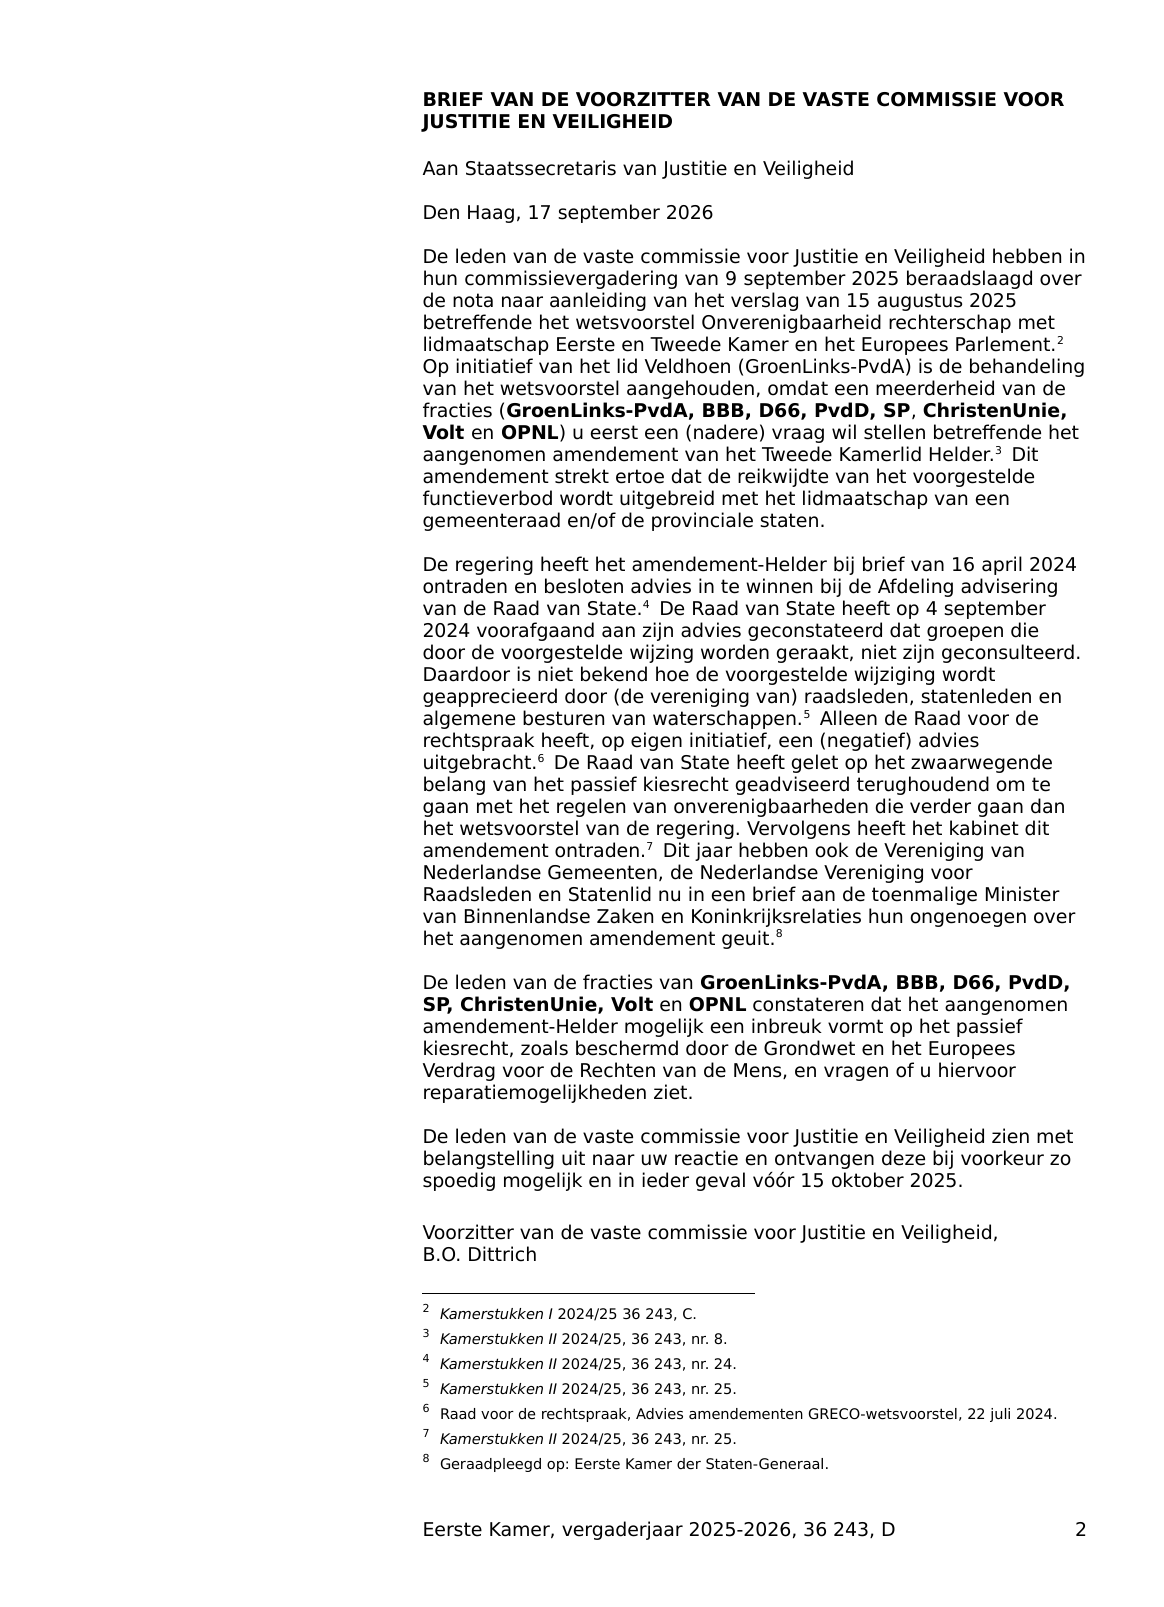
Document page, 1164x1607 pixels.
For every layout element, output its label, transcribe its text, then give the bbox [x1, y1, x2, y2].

text Den Haag, 17 september 2026 [422, 202, 1087, 224]
text Kamerstukken II 2024/25, 36 243, nr. 24. [422, 1352, 1087, 1374]
text De leden van de vaste commissie voor Justitie en Veiligheid zien met belangstelling uit naar uw reactie en ontvangen deze bij voorkeur zo spoedig mogelijk en in ieder geval vóór 15 oktober 2025. [422, 1126, 1087, 1192]
text Kamerstukken II 2024/25, 36 243, nr. 8. [422, 1327, 1087, 1349]
text Kamerstukken I 2024/25 36 243, C. [422, 1302, 1087, 1324]
text Raad voor de rechtspraak, Advies amendementen GRECO-wetsvoorstel, 22 juli 2024. [422, 1402, 1087, 1424]
text Aan Staatssecretaris van Justitie en Veiligheid [422, 158, 1087, 180]
text Geraadpleegd op: Eerste Kamer der Staten-Generaal. [422, 1452, 1087, 1474]
text Kamerstukken II 2024/25, 36 243, nr. 25. [422, 1427, 1087, 1449]
text Voorzitter van de vaste commissie voor Justitie en Veiligheid, B.O. Dittrich [422, 1222, 1087, 1266]
text Kamerstukken II 2024/25, 36 243, nr. 25. [422, 1377, 1087, 1399]
text De leden van de fracties van GroenLinks-PvdA, BBB, D66, PvdD, SP, ChristenUnie, Volt en OPNL constateren dat het aangenomen amendement-Helder mogelijk een inbreuk vormt op het passief kiesrecht, zoals beschermd door de Grondwet en het Europees Verdrag voor de Rechten van de Mens, en vragen of u hiervoor reparatiemogelijkheden ziet. [422, 972, 1087, 1104]
text De leden van de vaste commissie voor Justitie en Veiligheid hebben in hun commissievergadering van 9 september 2025 beraadslaagd over de nota naar aanleiding van het verslag van 15 augustus 2025 betreffende het wetsvoorstel Onverenigbaarheid rechterschap met lidmaatschap Eerste en Tweede Kamer en het Europees Parlement. Op initiatief van het lid Veldhoen (GroenLinks-PvdA) is de behandeling van het wetsvoorstel aangehouden, omdat een meerderheid van de fracties (GroenLinks-PvdA, BBB, D66, PvdD, SP, ChristenUnie, Volt en OPNL) u eerst een (nadere) vraag wil stellen betreffende het aangenomen amendement van het Tweede Kamerlid Helder. Dit amendement strekt ertoe dat de reikwijdte van het voorgestelde functieverbod wordt uitgebreid met het lidmaatschap van een gemeenteraad en/of de provinciale staten. [422, 246, 1087, 532]
subtitle BRIEF VAN DE VOORZITTER VAN DE VASTE COMMISSIE VOOR JUSTITIE EN VEILIGHEID [422, 89, 1087, 133]
text De regering heeft het amendement-Helder bij brief van 16 april 2024 ontraden en besloten advies in te winnen bij de Afdeling advisering van de Raad van State. De Raad van State heeft op 4 september 2024 voorafgaand aan zijn advies geconstateerd dat groepen die door de voorgestelde wijzing worden geraakt, niet zijn geconsulteerd. Daardoor is niet bekend hoe de voorgestelde wijziging wordt geapprecieerd door (de vereniging van) raadsleden, statenleden en algemene besturen van waterschappen. Alleen de Raad voor de rechtspraak heeft, op eigen initiatief, een (negatief) advies uitgebracht. De Raad van State heeft gelet op het zwaarwegende belang van het passief kiesrecht geadviseerd terughoudend om te gaan met het regelen van onverenigbaarheden die verder gaan dan het wetsvoorstel van de regering. Vervolgens heeft het kabinet dit amendement ontraden. Dit jaar hebben ook de Vereniging van Nederlandse Gemeenten, de Nederlandse Vereniging voor Raadsleden en Statenlid nu in een brief aan de toenmalige Minister van Binnenlandse Zaken en Koninkrijksrelaties hun ongenoegen over het aangenomen amendement geuit. [422, 554, 1087, 950]
